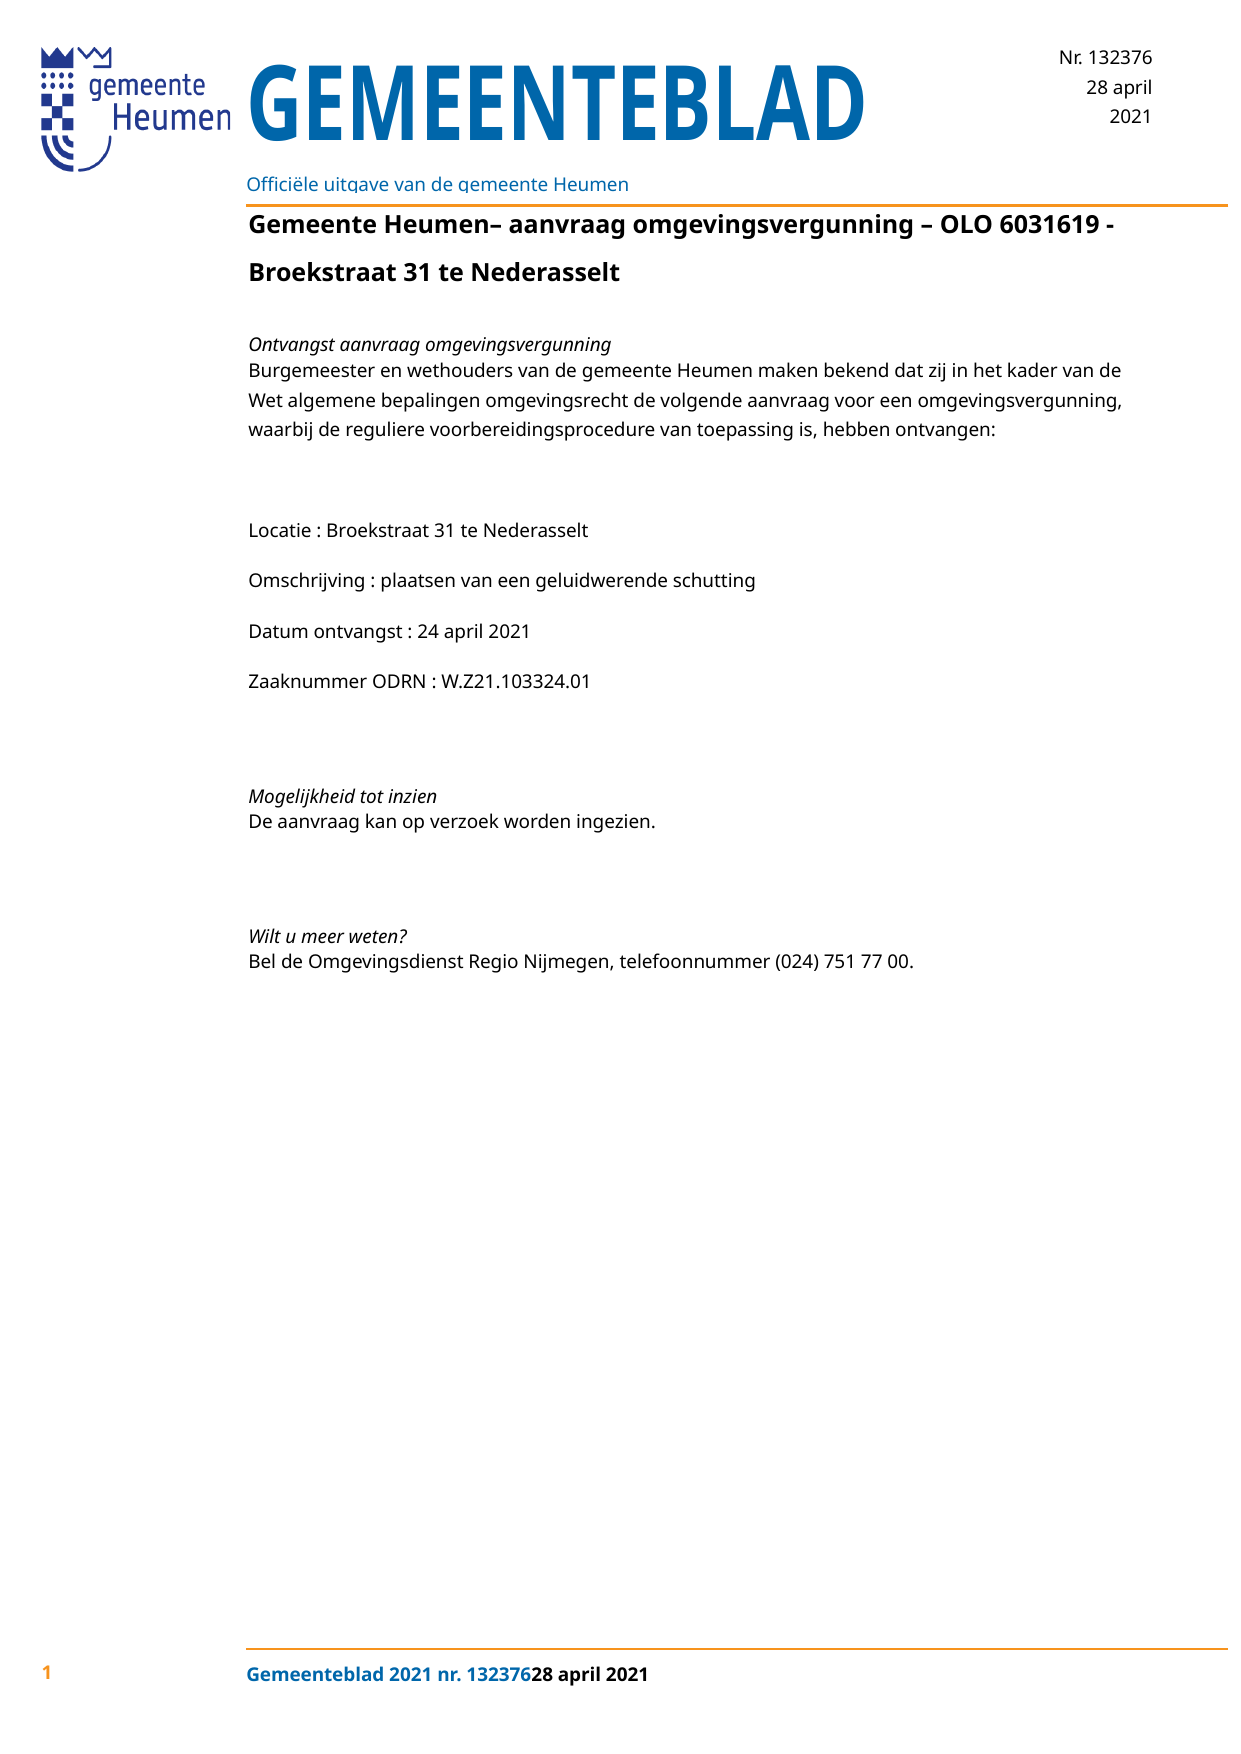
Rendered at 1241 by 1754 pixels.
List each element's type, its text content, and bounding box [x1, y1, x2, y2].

text Locatie : Broekstraat 31 te Nederasselt [248, 517, 1152, 543]
text Zaaknummer ODRN : W.Z21.103324.01 [248, 668, 1152, 694]
text Bel de Omgevingsdienst Regio Nijmegen, telefoonnummer (024) 751 77 00. [248, 949, 1152, 974]
picture [41, 47, 231, 172]
text De aanvraag kan op verzoek worden ingezien. [248, 808, 1152, 834]
text Ontvangst aanvraag omgevingsvergunning [248, 331, 1152, 357]
text Wilt u meer weten? [248, 923, 1152, 949]
text Omschrijving : plaatsen van een geluidwerende schutting [248, 568, 1152, 593]
text Datum ontvangst : 24 april 2021 [248, 618, 1152, 644]
text Burgemeester en wethouders van de gemeente Heumen maken bekend dat zij in het kader van de Wet algemene bepalingen omgevingsrecht de volgende aanvraag voor een omgevingsvergunning, waarbij de reguliere voorbereidingsprocedure van toepassing is, hebben ontvangen: [248, 357, 1152, 442]
text Mogelijkheid tot inzien [248, 783, 1152, 808]
text Gemeente Heumen– aanvraag omgevingsvergunning – OLO 6031619 - Broekstraat 31 te Nederasselt [248, 207, 1152, 288]
